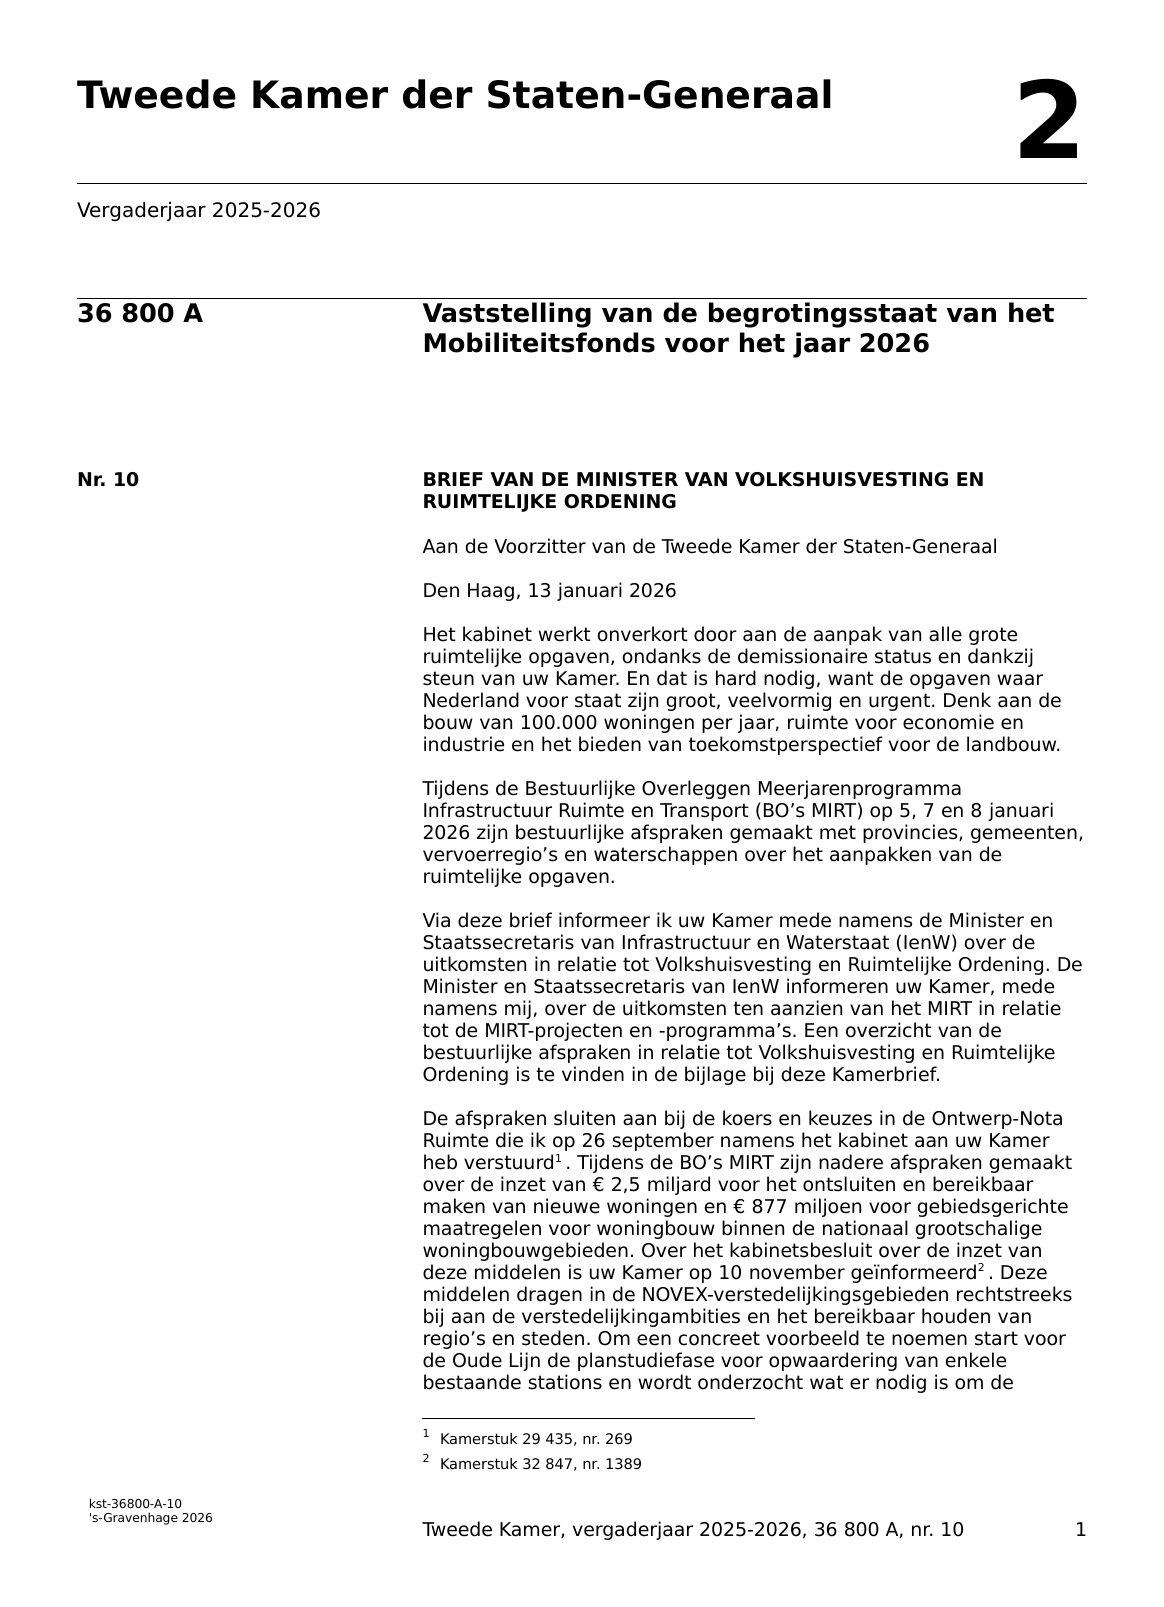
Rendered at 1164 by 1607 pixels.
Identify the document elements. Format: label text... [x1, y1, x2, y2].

table_header Tweede Kamer der Staten-Generaal [77, 59, 886, 183]
text Kamerstuk 32 847, nr. 1389 [422, 1452, 1087, 1474]
text 's-Gravenhage 2026 [88, 1511, 323, 1525]
text De afspraken sluiten aan bij de koers en keuzes in de Ontwerp-Nota Ruimte die ik op 26 september namens het kabinet aan uw Kamer heb verstuurd. Tijdens de BO’s MIRT zijn nadere afspraken gemaakt over de inzet van € 2,5 miljard voor het ontsluiten en bereikbaar maken van nieuwe woningen en € 877 miljoen voor gebiedsgerichte maatregelen voor woningbouw binnen de nationaal grootschalige woningbouwgebieden. Over het kabinetsbesluit over de inzet van deze middelen is uw Kamer op 10 november geïnformeerd. Deze middelen dragen in de NOVEX-verstedelijkingsgebieden rechtstreeks bij aan de verstedelijkingambities en het bereikbaar houden van regio’s en steden. Om een concreet voorbeeld te noemen start voor de Oude Lijn de planstudiefase voor opwaardering van enkele bestaande stations en wordt onderzocht wat er nodig is om de [422, 1108, 1087, 1394]
text Het kabinet werkt onverkort door aan de aanpak van alle grote ruimtelijke opgaven, ondanks de demissionaire status en dankzij steun van uw Kamer. En dat is hard nodig, want de opgaven waar Nederland voor staat zijn groot, veelvormig en urgent. Denk aan de bouw van 100.000 woningen per jaar, ruimte voor economie en industrie en het bieden van toekomstperspectief voor de landbouw. [422, 624, 1087, 756]
text Den Haag, 13 januari 2026 [422, 580, 1087, 602]
subtitle 36 800 A Vaststelling van de begrotingsstaat van het Mobiliteitsfonds voor het jaar 2026 [77, 299, 1087, 358]
table_cell Vergaderjaar 2025-2026 [77, 184, 1087, 298]
text Kamerstuk 29 435, nr. 269 [422, 1427, 1087, 1449]
text Tijdens de Bestuurlijke Overleggen Meerjarenprogramma Infrastructuur Ruimte en Transport (BO’s MIRT) op 5, 7 en 8 januari 2026 zijn bestuurlijke afspraken gemaakt met provincies, gemeenten, vervoerregio’s en waterschappen over het aanpakken van de ruimtelijke opgaven. [422, 778, 1087, 888]
text kst-36800-A-10 [88, 1497, 323, 1511]
table_header 2 [886, 59, 1087, 183]
text Via deze brief informeer ik uw Kamer mede namens de Minister en Staatssecretaris van Infrastructuur en Waterstaat (IenW) over de uitkomsten in relatie tot Volkshuisvesting en Ruimtelijke Ordening. De Minister en Staatssecretaris van IenW informeren uw Kamer, mede namens mij, over de uitkomsten ten aanzien van het MIRT in relatie tot de MIRT-projecten en -programma’s. Een overzicht van de bestuurlijke afspraken in relatie tot Volkshuisvesting en Ruimtelijke Ordening is te vinden in de bijlage bij deze Kamerbrief. [422, 910, 1087, 1086]
text Aan de Voorzitter van de Tweede Kamer der Staten-Generaal [422, 536, 1087, 557]
subtitle Nr. 10 BRIEF VAN DE MINISTER VAN VOLKSHUISVESTING EN RUIMTELIJKE ORDENING [77, 469, 1087, 513]
